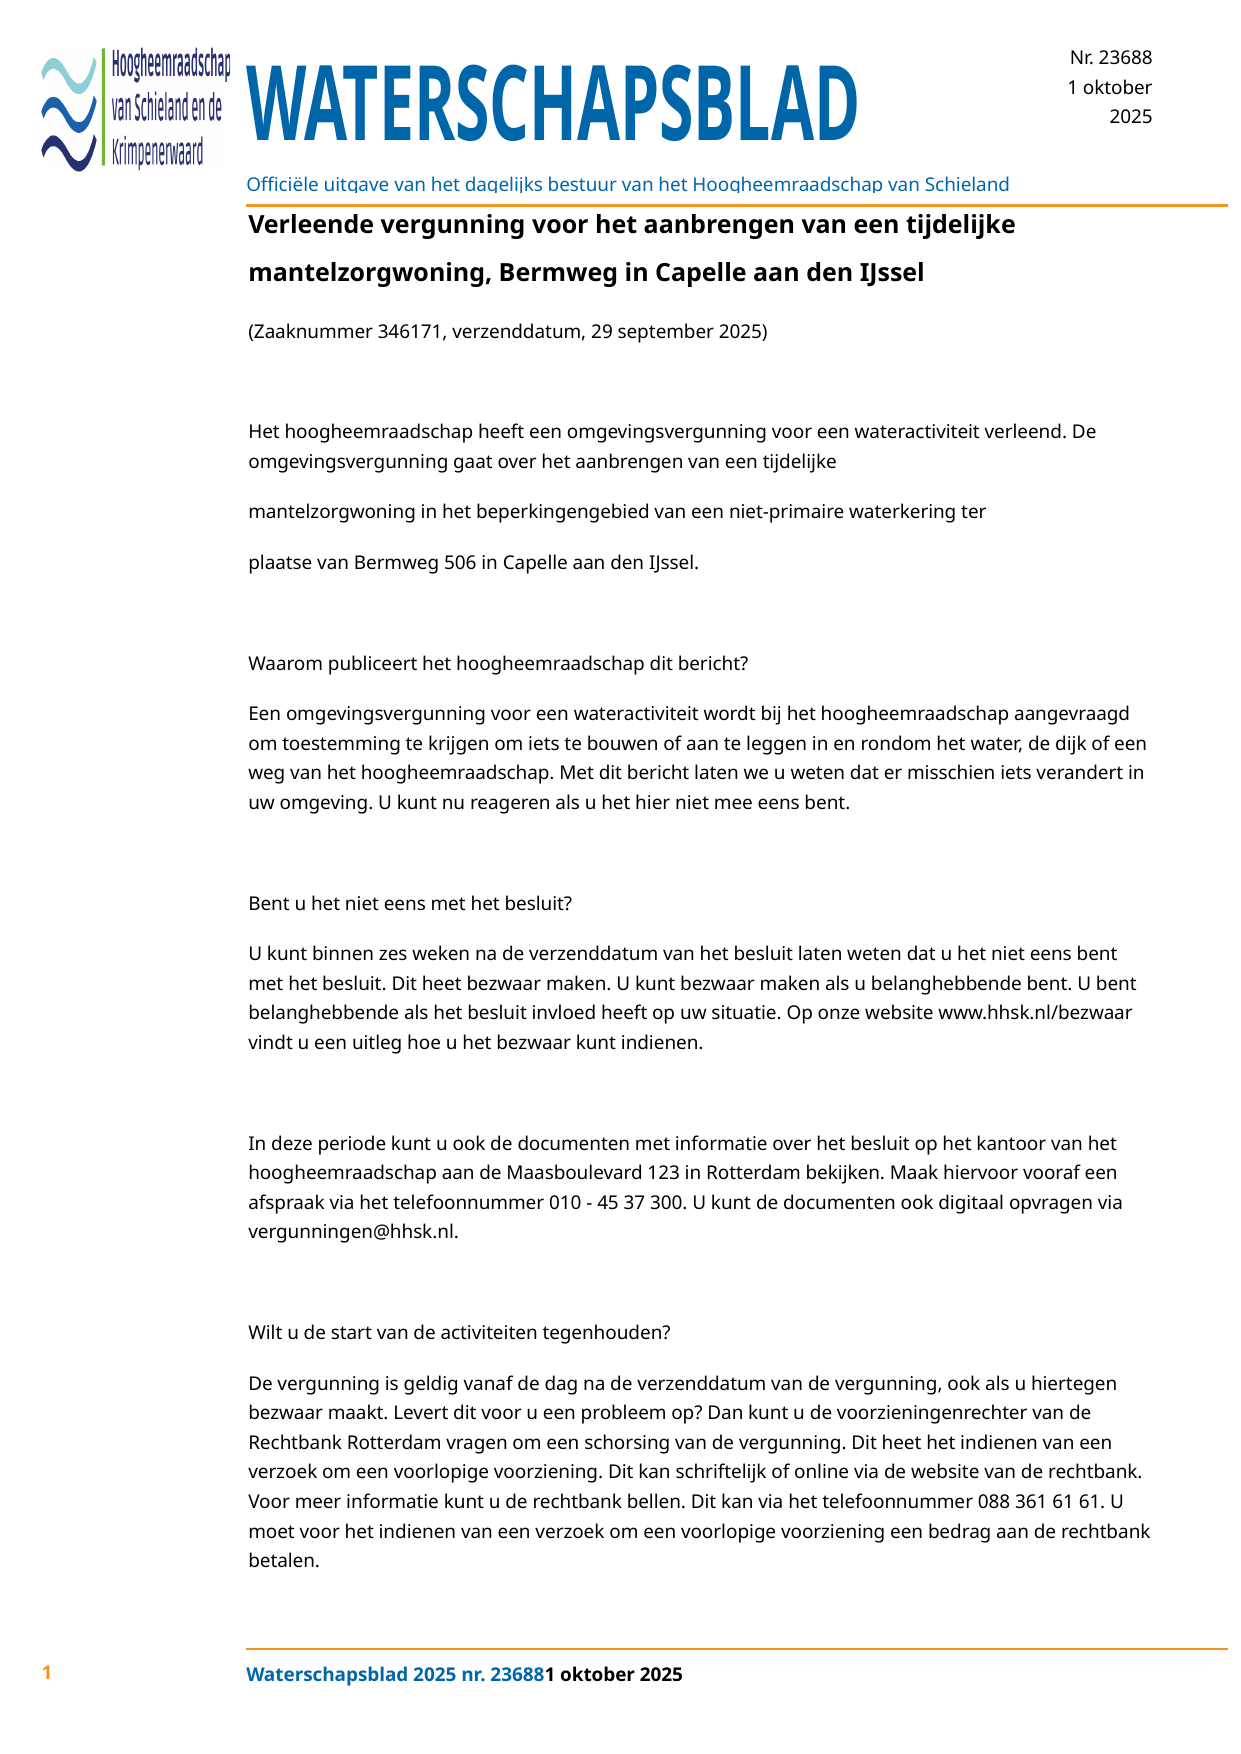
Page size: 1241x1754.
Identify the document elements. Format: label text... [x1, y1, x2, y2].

text Een omgevingsvergunning voor een wateractiviteit wordt bij het hoogheemraadschap aangevraagd om toestemming te krijgen om iets te bouwen of aan te leggen in en rondom het water, de dijk of een weg van het hoogheemraadschap. Met dit bericht laten we u weten dat er misschien iets verandert in uw omgeving. U kunt nu reageren als u het hier niet mee eens bent. [248, 700, 1152, 815]
text Verleende vergunning voor het aanbrengen van een tijdelijke mantelzorgwoning, Bermweg in Capelle aan den IJssel [248, 207, 1152, 288]
text De vergunning is geldig vanaf de dag na de verzenddatum van de vergunning, ook als u hiertegen bezwaar maakt. Levert dit voor u een probleem op? Dan kunt u de voorzieningenrechter van de Rechtbank Rotterdam vragen om een schorsing van de vergunning. Dit heet het indienen van een verzoek om een voorlopige voorziening. Dit kan schriftelijk of online via de website van de rechtbank. Voor meer informatie kunt u de rechtbank bellen. Dit kan via het telefoonnummer 088 361 61 61. U moet voor het indienen van een verzoek om een voorlopige voorziening een bedrag aan de rechtbank betalen. [248, 1370, 1152, 1573]
text In deze periode kunt u ook de documenten met informatie over het besluit op het kantoor van het hoogheemraadschap aan de Maasboulevard 123 in Rotterdam bekijken. Maak hiervoor vooraf een afspraak via het telefoonnummer 010 - 45 37 300. U kunt de documenten ook digitaal opvragen via vergunningen@hhsk.nl. [248, 1130, 1152, 1244]
text Waarom publiceert het hoogheemraadschap dit bericht? [248, 650, 1152, 676]
text Wilt u de start van de activiteiten tegenhouden? [248, 1319, 1152, 1345]
text plaatse van Bermweg 506 in Capelle aan den IJssel. [248, 549, 1152, 575]
text Het hoogheemraadschap heeft een omgevingsvergunning voor een wateractiviteit verleend. De omgevingsvergunning gaat over het aanbrengen van een tijdelijke [248, 419, 1152, 474]
picture [41, 47, 231, 172]
text mantelzorgwoning in het beperkingengebied van een niet-primaire waterkering ter [248, 499, 1152, 524]
text U kunt binnen zes weken na de verzenddatum van het besluit laten weten dat u het niet eens bent met het besluit. Dit heet bezwaar maken. U kunt bezwaar maken als u belanghebbende bent. U bent belanghebbende als het besluit invloed heeft op uw situatie. Op onze website www.hhsk.nl/bezwaar vindt u een uitleg hoe u het bezwaar kunt indienen. [248, 940, 1152, 1055]
text Bent u het niet eens met het besluit? [248, 890, 1152, 916]
text (Zaaknummer 346171, verzenddatum, 29 september 2025) [248, 318, 1152, 344]
